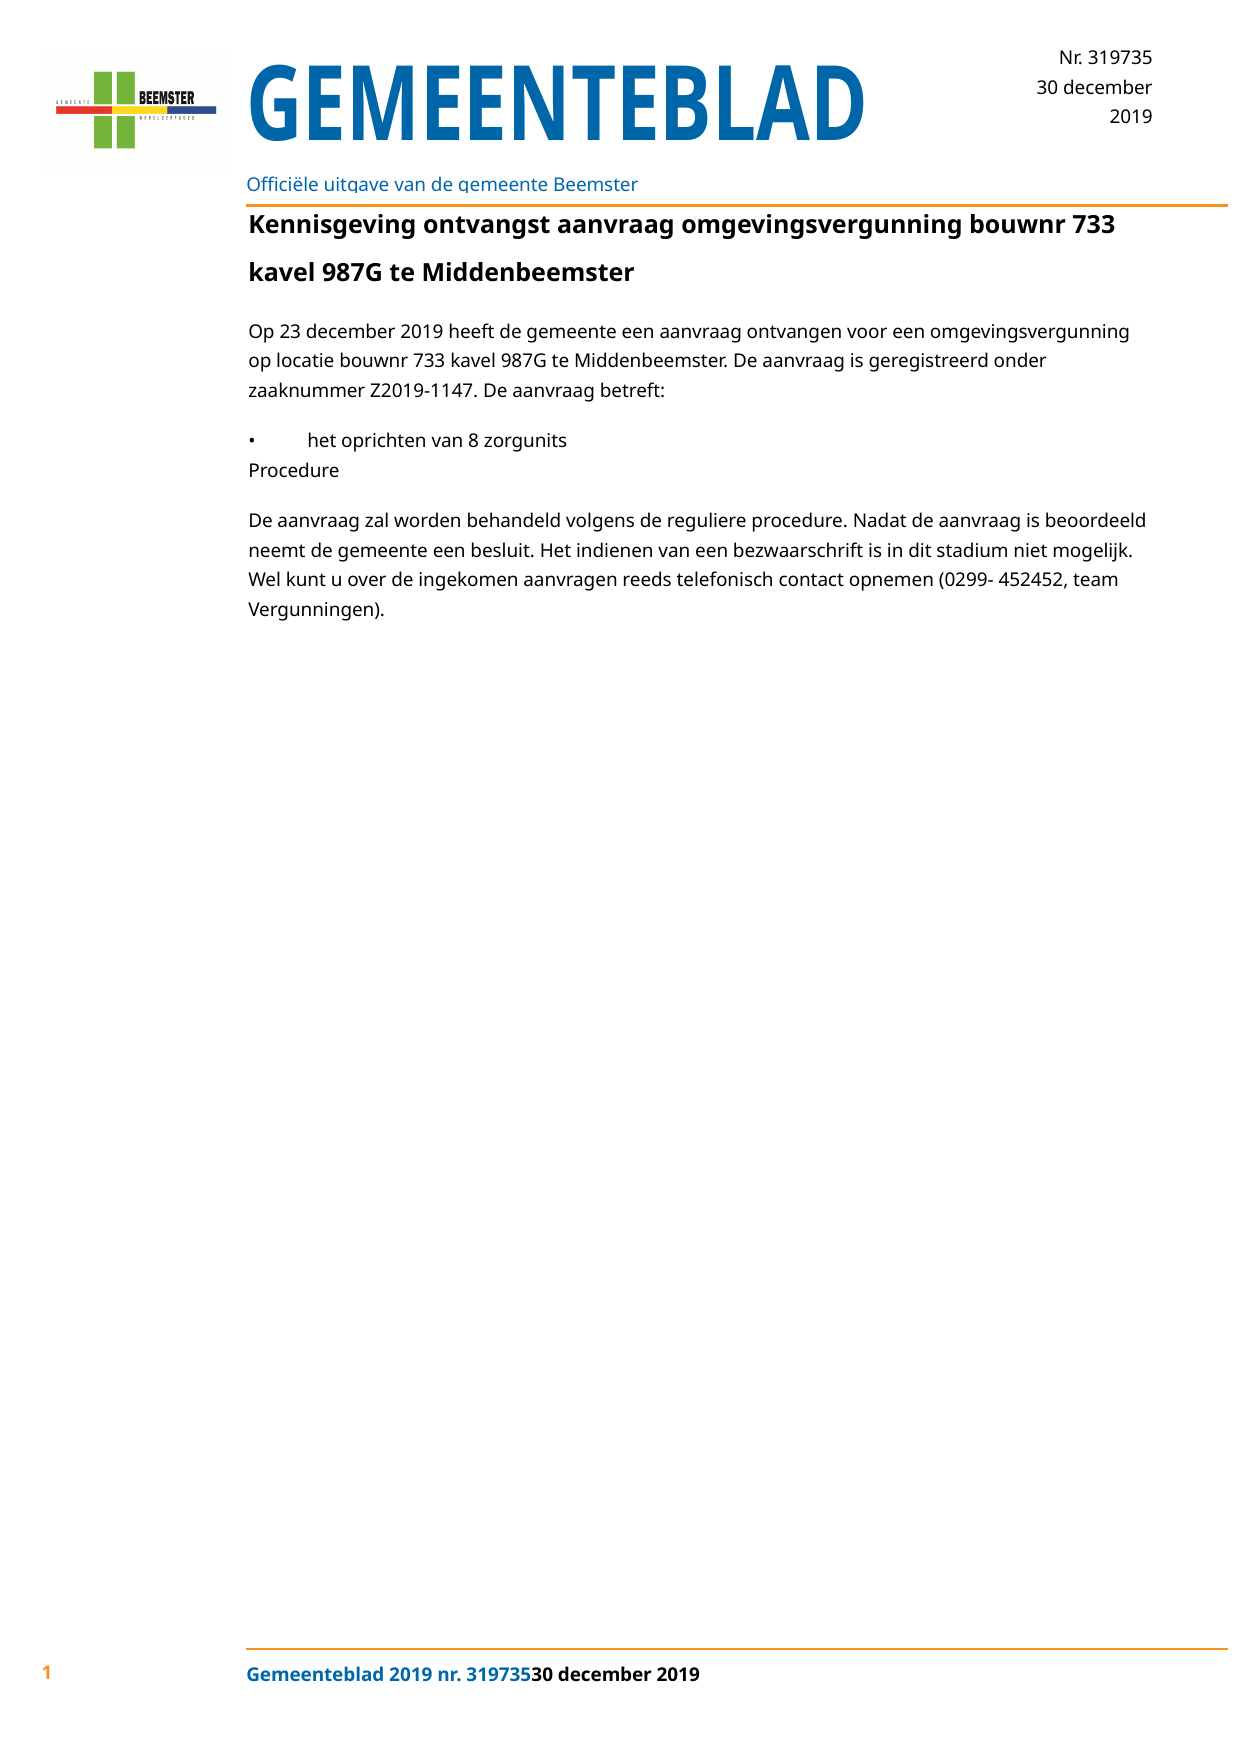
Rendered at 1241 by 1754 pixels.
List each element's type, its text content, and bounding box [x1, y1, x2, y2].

list het oprichten van 8 zorgunits [248, 427, 1152, 453]
text De aanvraag zal worden behandeld volgens de reguliere procedure. Nadat de aanvraag is beoordeeld neemt de gemeente een besluit. Het indienen van een bezwaarschrift is in dit stadium niet mogelijk. Wel kunt u over de ingekomen aanvragen reeds telefonisch contact opnemen (0299- 452452, team Vergunningen). [248, 507, 1152, 622]
picture [41, 47, 231, 172]
text Procedure [248, 457, 1152, 483]
text Op 23 december 2019 heeft de gemeente een aanvraag ontvangen voor een omgevingsvergunning op locatie bouwnr 733 kavel 987G te Middenbeemster. De aanvraag is geregistreerd onder zaaknummer Z2019-1147. De aanvraag betreft: [248, 318, 1152, 403]
text Kennisgeving ontvangst aanvraag omgevingsvergunning bouwnr 733 kavel 987G te Middenbeemster [248, 207, 1152, 288]
